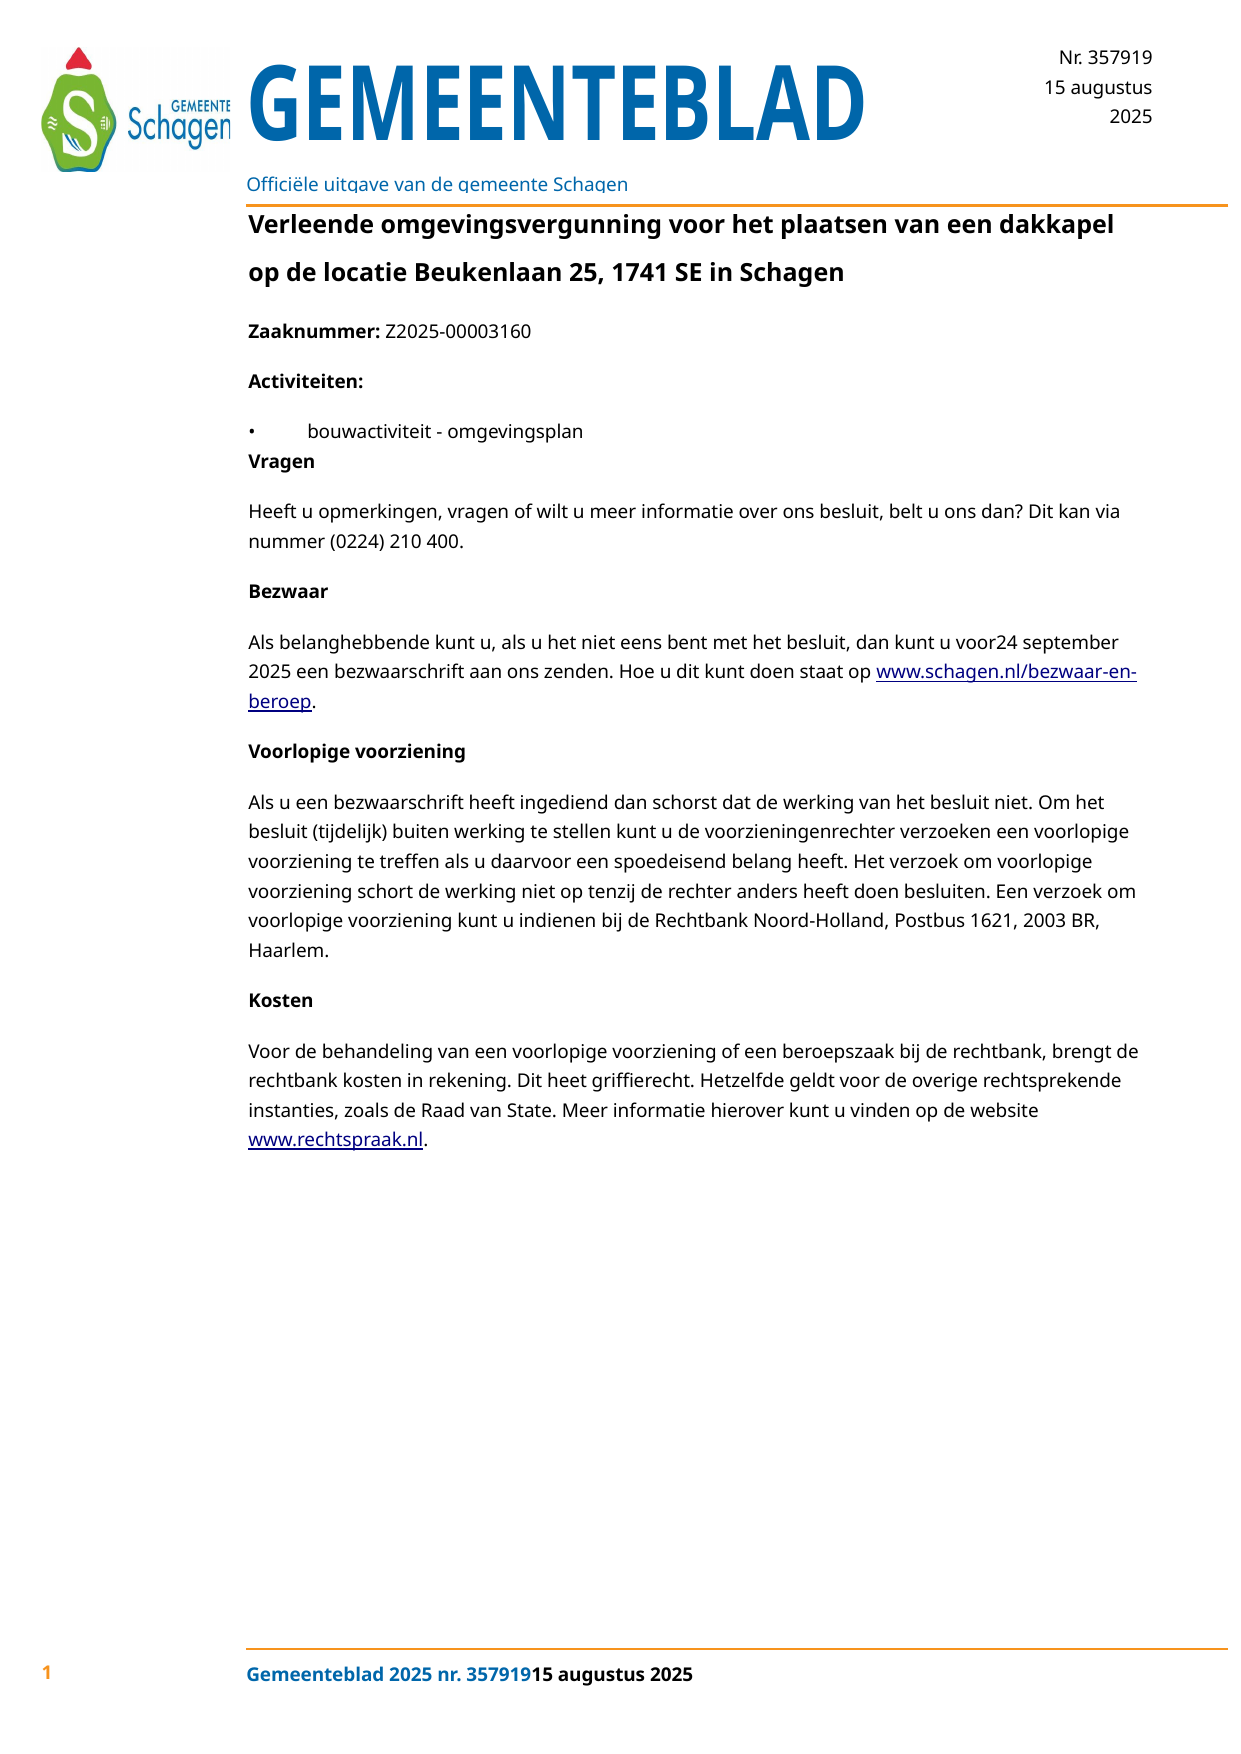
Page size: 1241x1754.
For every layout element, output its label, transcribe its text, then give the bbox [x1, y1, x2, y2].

text Activiteiten: [248, 368, 1152, 394]
text Heeft u opmerkingen, vragen of wilt u meer informatie over ons besluit, belt u ons dan? Dit kan via nummer (0224) 210 400. [248, 499, 1152, 554]
text Bezwaar [248, 579, 1152, 604]
text Voorlopige voorziening [248, 739, 1152, 764]
text Zaaknummer: Z2025-00003160 [248, 318, 1152, 344]
list bouwactiviteit - omgevingsplan [248, 419, 1152, 444]
text Als u een bezwaarschrift heeft ingediend dan schorst dat de werking van het besluit niet. Om het besluit (tijdelijk) buiten werking te stellen kunt u de voorzieningenrechter verzoeken een voorlopige voorziening te treffen als u daarvoor een spoedeisend belang heeft. Het verzoek om voorlopige voorziening schort de werking niet op tenzij de rechter anders heeft doen besluiten. Een verzoek om voorlopige voorziening kunt u indienen bij de Rechtbank Noord-Holland, Postbus 1621, 2003 BR, Haarlem. [248, 789, 1152, 963]
text Verleende omgevingsvergunning voor het plaatsen van een dakkapel op de locatie Beukenlaan 25, 1741 SE in Schagen [248, 207, 1152, 288]
picture [41, 47, 231, 172]
text Vragen [248, 448, 1152, 474]
text Voor de behandeling van een voorlopige voorziening of een beroepszaak bij de rechtbank, brengt de rechtbank kosten in rekening. Dit heet griffierecht. Hetzelfde geldt voor de overige rechtsprekende instanties, zoals de Raad van State. Meer informatie hierover kunt u vinden op de website www.rechtspraak.nl. [248, 1038, 1152, 1152]
text Kosten [248, 987, 1152, 1013]
text Als belanghebbende kunt u, als u het niet eens bent met het besluit, dan kunt u voor24 september 2025 een bezwaarschrift aan ons zenden. Hoe u dit kunt doen staat op www.schagen.nl/bezwaar-en-beroep. [248, 629, 1152, 714]
